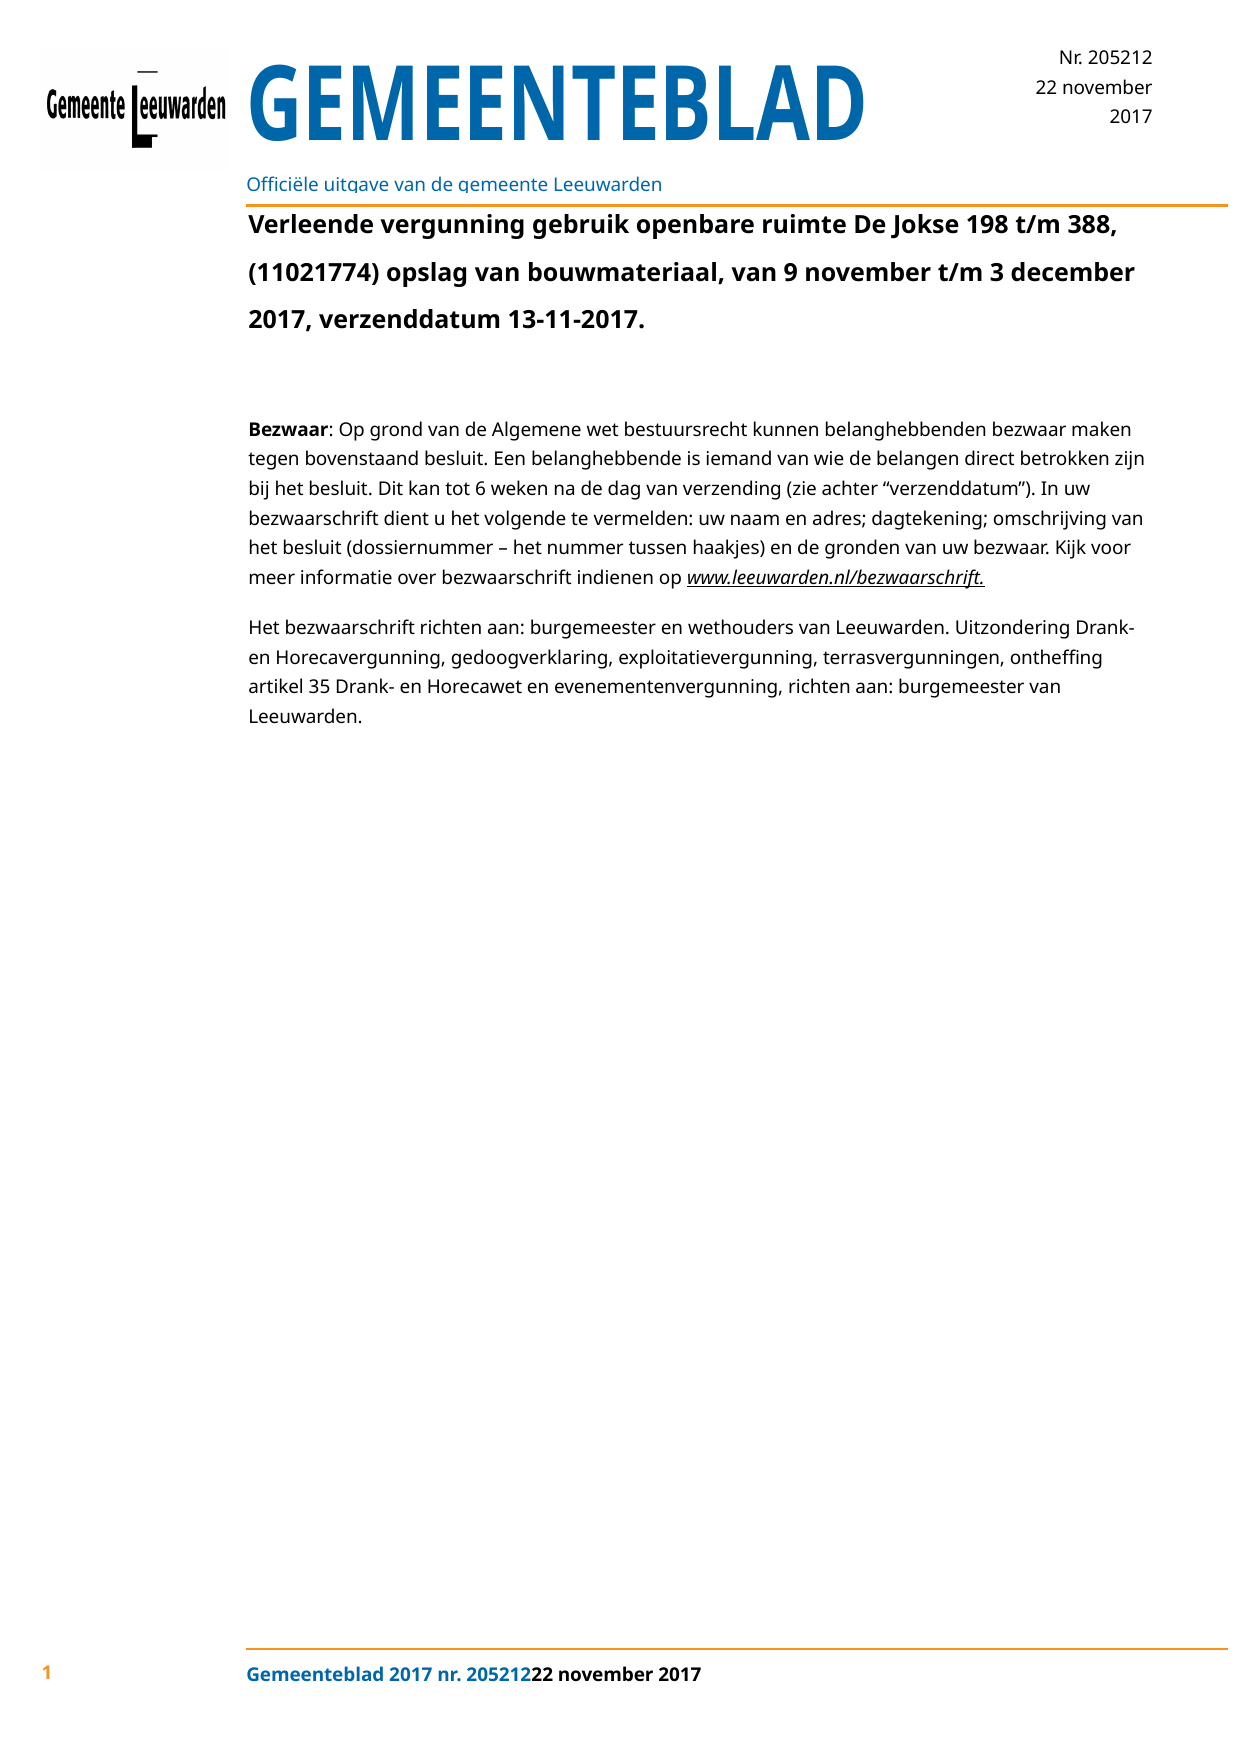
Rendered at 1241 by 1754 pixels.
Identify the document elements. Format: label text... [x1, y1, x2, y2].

text Bezwaar: Op grond van de Algemene wet bestuursrecht kunnen belanghebbenden bezwaar maken tegen bovenstaand besluit. Een belanghebbende is iemand van wie de belangen direct betrokken zijn bij het besluit. Dit kan tot 6 weken na de dag van verzending (zie achter “verzenddatum”). In uw bezwaarschrift dient u het volgende te vermelden: uw naam en adres; dagtekening; omschrijving van het besluit (dossiernummer – het nummer tussen haakjes) en de gronden van uw bezwaar. Kijk voor meer informatie over bezwaarschrift indienen op www.leeuwarden.nl/bezwaarschrift. [248, 416, 1152, 589]
picture [41, 47, 231, 172]
text Verleende vergunning gebruik openbare ruimte De Jokse 198 t/m 388, (11021774) opslag van bouwmateriaal, van 9 november t/m 3 december 2017, verzenddatum 13-11-2017. [248, 207, 1152, 336]
text Het bezwaarschrift richten aan: burgemeester en wethouders van Leeuwarden. Uitzondering Drank- en Horecavergunning, gedoogverklaring, exploitatievergunning, terrasvergunningen, ontheffing artikel 35 Drank- en Horecawet en evenementenvergunning, richten aan: burgemeester van Leeuwarden. [248, 614, 1152, 729]
